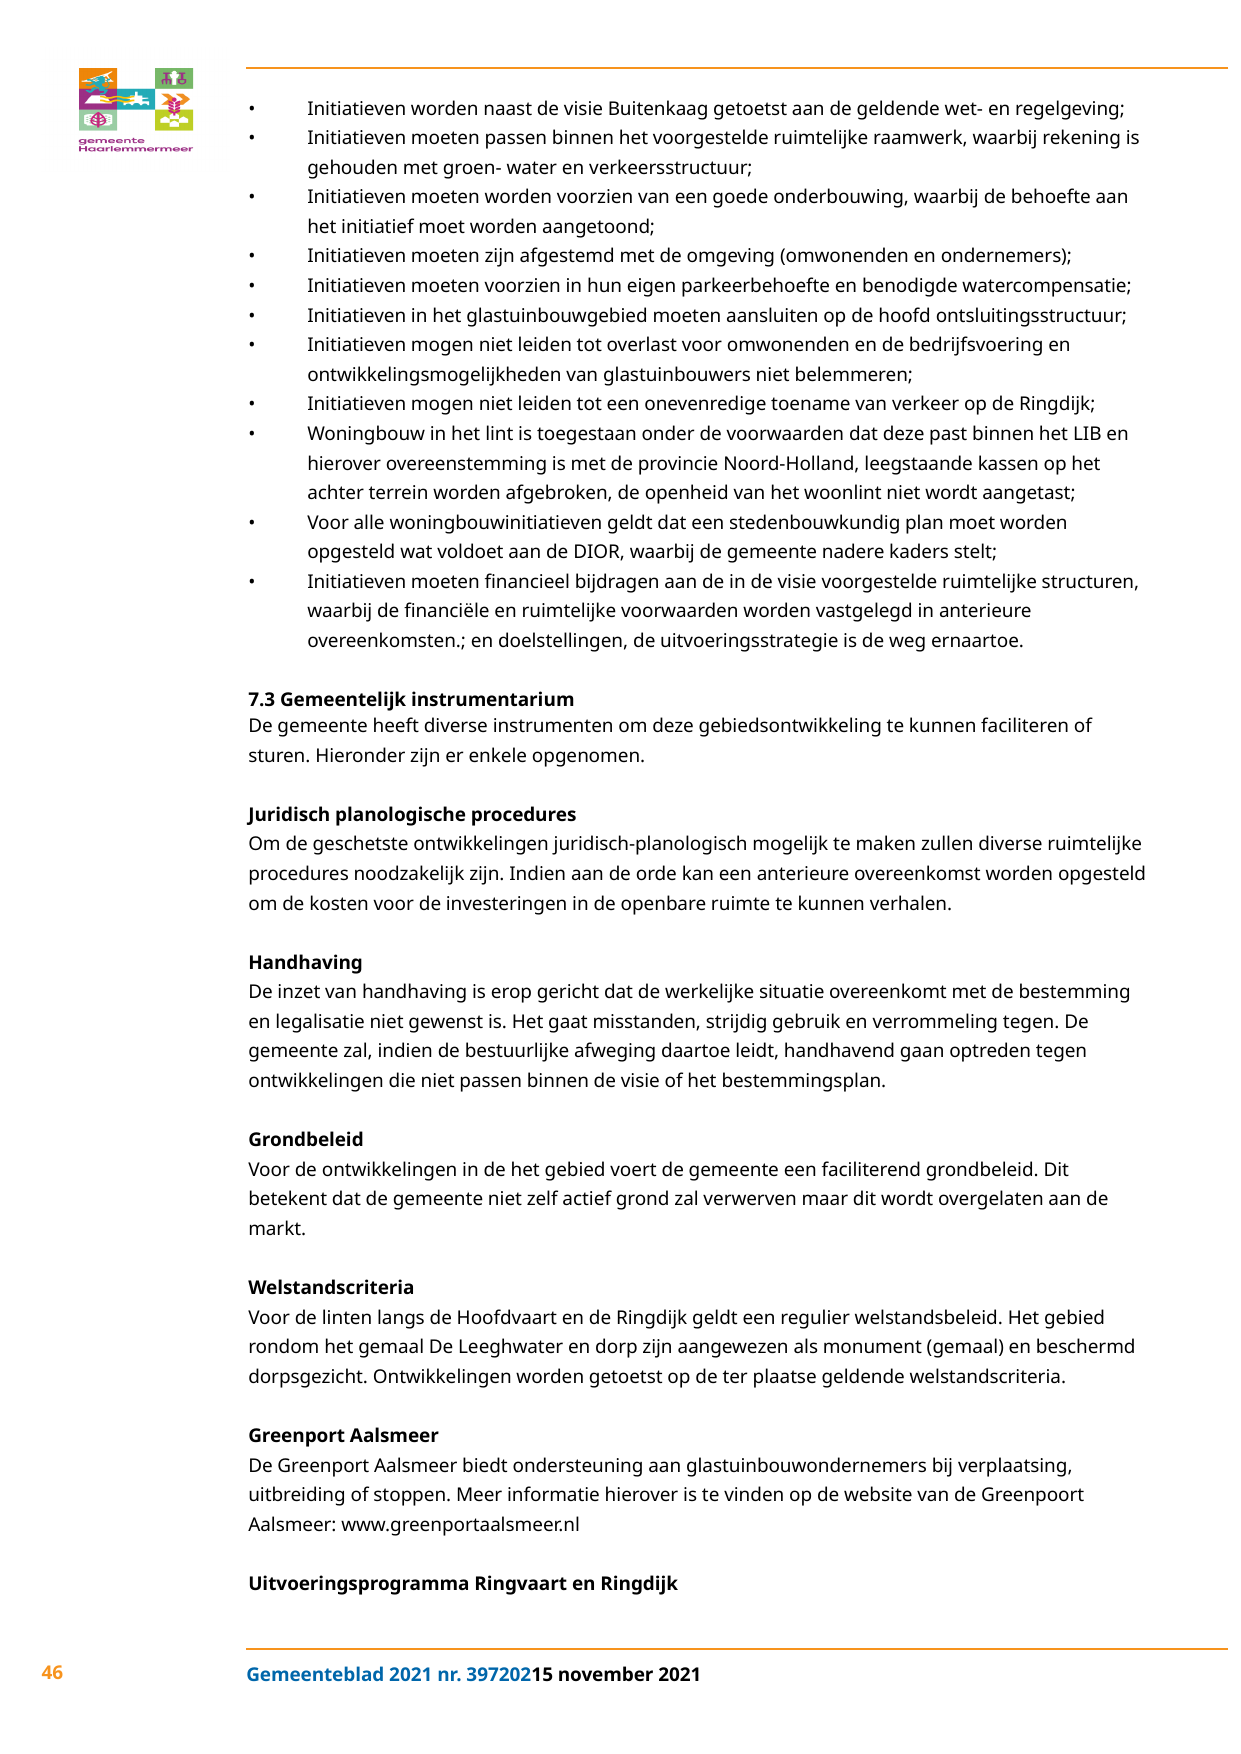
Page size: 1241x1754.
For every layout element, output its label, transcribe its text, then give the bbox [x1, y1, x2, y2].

text Voor de linten langs de Hoofdvaart en de Ringdijk geldt een regulier welstandsbeleid. Het gebied rondom het gemaal De Leeghwater en dorp zijn aangewezen als monument (gemaal) en beschermd dorpsgezicht. Ontwikkelingen worden getoetst op de ter plaatse geldende welstandscriteria. [248, 1304, 1152, 1389]
text De inzet van handhaving is erop gericht dat de werkelijke situatie overeenkomt met de bestemming en legalisatie niet gewenst is. Het gaat misstanden, strijdig gebruik en verrommeling tegen. De gemeente zal, indien de bestuurlijke afweging daartoe leidt, handhavend gaan optreden tegen ontwikkelingen die niet passen binnen de visie of het bestemmingsplan. [248, 978, 1152, 1093]
list Initiatieven worden naast de visie Buitenkaag getoetst aan de geldende wet- en regelgeving; [248, 95, 1152, 121]
text Juridisch planologische procedures [248, 801, 1152, 827]
list Initiatieven moeten financieel bijdragen aan de in de visie voorgestelde ruimtelijke structuren, waarbij de financiële en ruimtelijke voorwaarden worden vastgelegd in anterieure overeenkomsten.; en doelstellingen, de uitvoeringsstrategie is de weg ernaartoe. [248, 568, 1152, 653]
text De Greenport Aalsmeer biedt ondersteuning aan glastuinbouwondernemers bij verplaatsing, uitbreiding of stoppen. Meer informatie hierover is te vinden op de website van de Greenpoort Aalsmeer: www.greenportaalsmeer.nl [248, 1452, 1152, 1537]
list Initiatieven in het glastuinbouwgebied moeten aansluiten op de hoofd ontsluitingsstructuur; [248, 302, 1152, 328]
list Initiatieven moeten zijn afgestemd met de omgeving (omwonenden en ondernemers); [248, 243, 1152, 268]
list Initiatieven mogen niet leiden tot overlast voor omwonenden en de bedrijfsvoering en ontwikkelingsmogelijkheden van glastuinbouwers niet belemmeren; [248, 331, 1152, 387]
list Voor alle woningbouwinitiatieven geldt dat een stedenbouwkundig plan moet worden opgesteld wat voldoet aan de DIOR, waarbij de gemeente nadere kaders stelt; [248, 509, 1152, 564]
text Handhaving [248, 949, 1152, 974]
text Welstandscriteria [248, 1274, 1152, 1300]
text Uitvoeringsprogramma Ringvaart en Ringdijk [248, 1570, 1152, 1596]
text Voor de ontwikkelingen in de het gebied voert de gemeente een faciliterend grondbeleid. Dit betekent dat de gemeente niet zelf actief grond zal verwerven maar dit wordt overgelaten aan de markt. [248, 1156, 1152, 1241]
picture [41, 47, 231, 172]
text De gemeente heeft diverse instrumenten om deze gebiedsontwikkeling te kunnen faciliteren of sturen. Hieronder zijn er enkele opgenomen. [248, 712, 1152, 767]
text 7.3 Gemeentelijk instrumentarium [248, 686, 1152, 712]
list Initiatieven mogen niet leiden tot een onevenredige toename van verkeer op de Ringdijk; [248, 391, 1152, 416]
text Om de geschetste ontwikkelingen juridisch-planologisch mogelijk te maken zullen diverse ruimtelijke procedures noodzakelijk zijn. Indien aan de orde kan een anterieure overeenkomst worden opgesteld om de kosten voor de investeringen in de openbare ruimte te kunnen verhalen. [248, 831, 1152, 915]
list Initiatieven moeten worden voorzien van een goede onderbouwing, waarbij de behoefte aan het initiatief moet worden aangetoond; [248, 183, 1152, 239]
list Initiatieven moeten passen binnen het voorgestelde ruimtelijke raamwerk, waarbij rekening is gehouden met groen- water en verkeersstructuur; [248, 124, 1152, 180]
list Woningbouw in het lint is toegestaan onder de voorwaarden dat deze past binnen het LIB en hierover overeenstemming is met de provincie Noord-Holland, leegstaande kassen op het achter terrein worden afgebroken, de openheid van het woonlint niet wordt aangetast; [248, 420, 1152, 505]
text Greenport Aalsmeer [248, 1422, 1152, 1448]
list Initiatieven moeten voorzien in hun eigen parkeerbehoefte en benodigde watercompensatie; [248, 272, 1152, 298]
text Grondbeleid [248, 1126, 1152, 1152]
